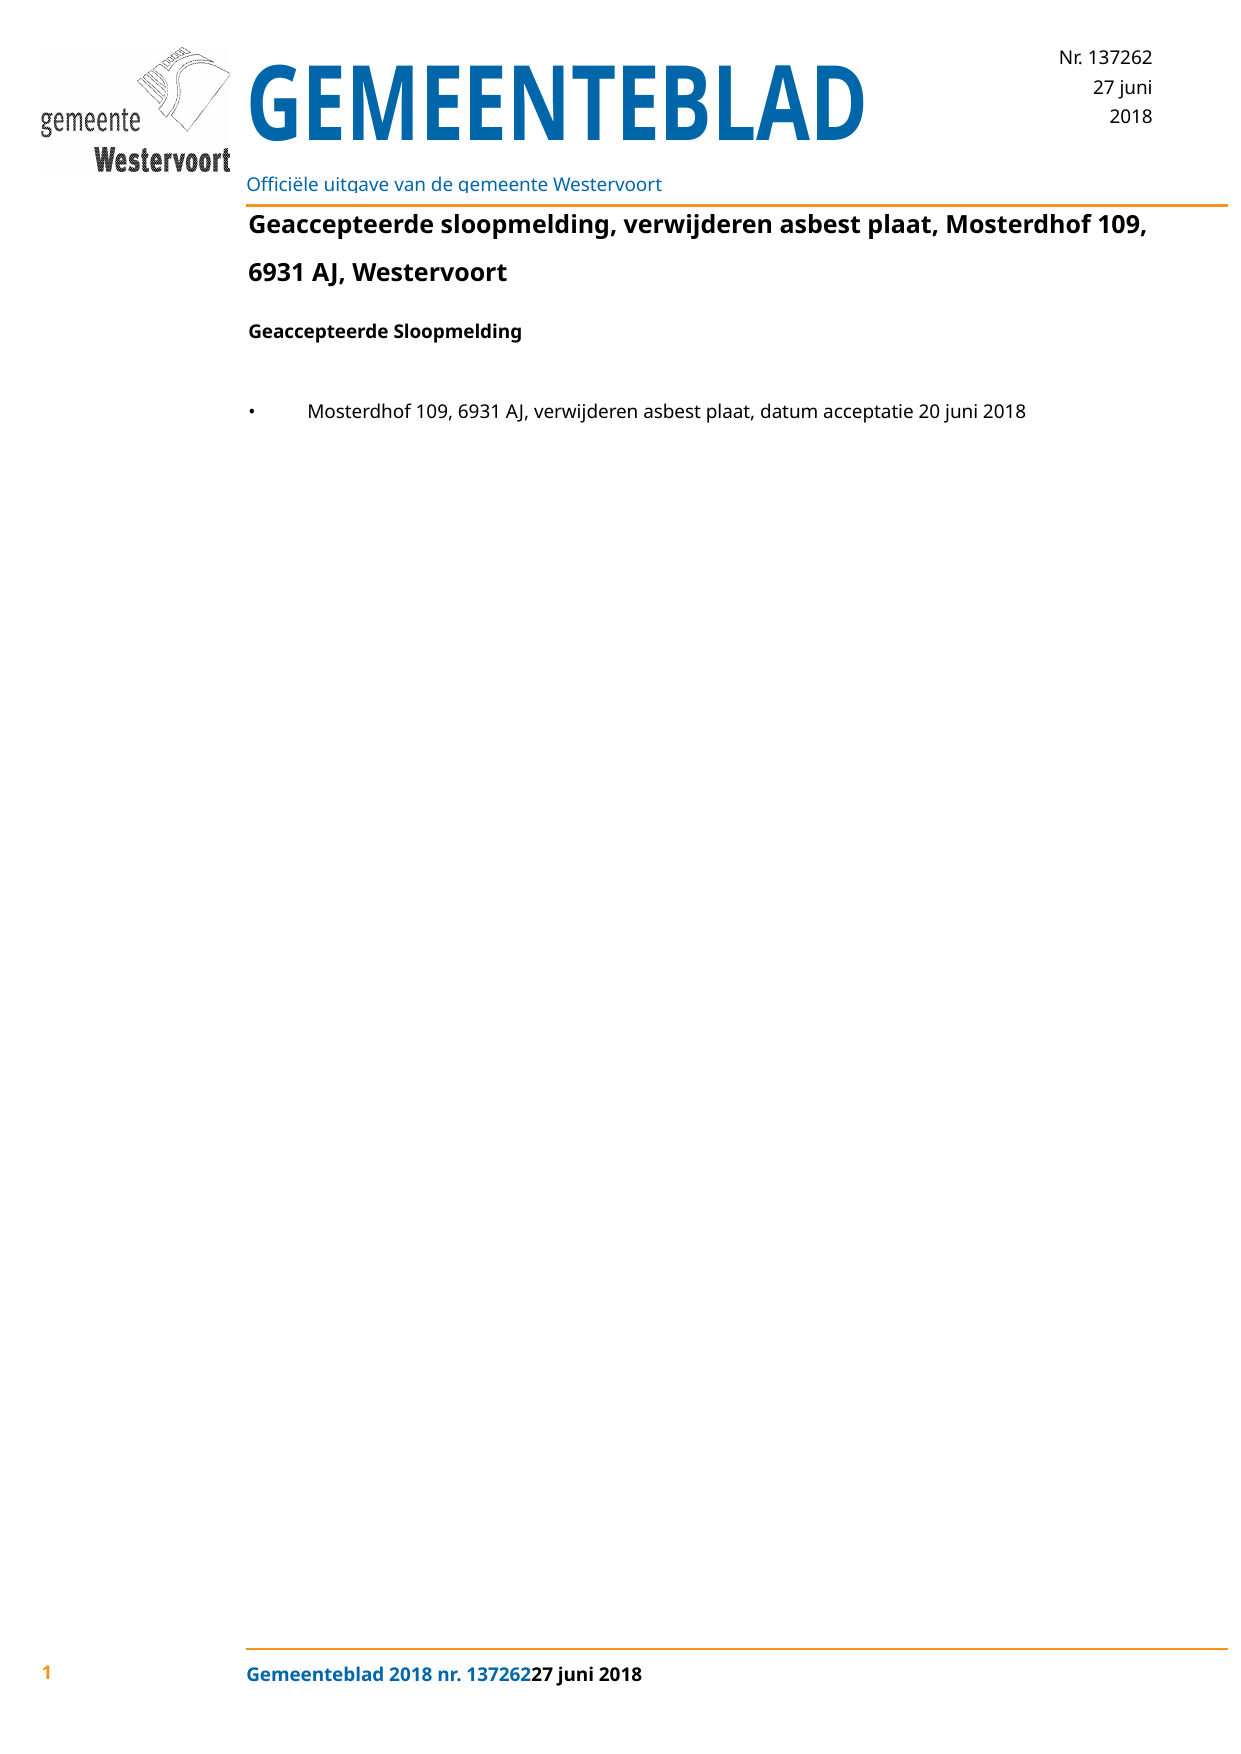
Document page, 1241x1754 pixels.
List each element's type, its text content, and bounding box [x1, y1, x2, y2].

picture [41, 47, 231, 172]
text Geaccepteerde sloopmelding, verwijderen asbest plaat, Mosterdhof 109, 6931 AJ, Westervoort [248, 207, 1152, 288]
list Mosterdhof 109, 6931 AJ, verwijderen asbest plaat, datum acceptatie 20 juni 2018 [248, 398, 1152, 424]
text Geaccepteerde Sloopmelding [248, 318, 1152, 344]
